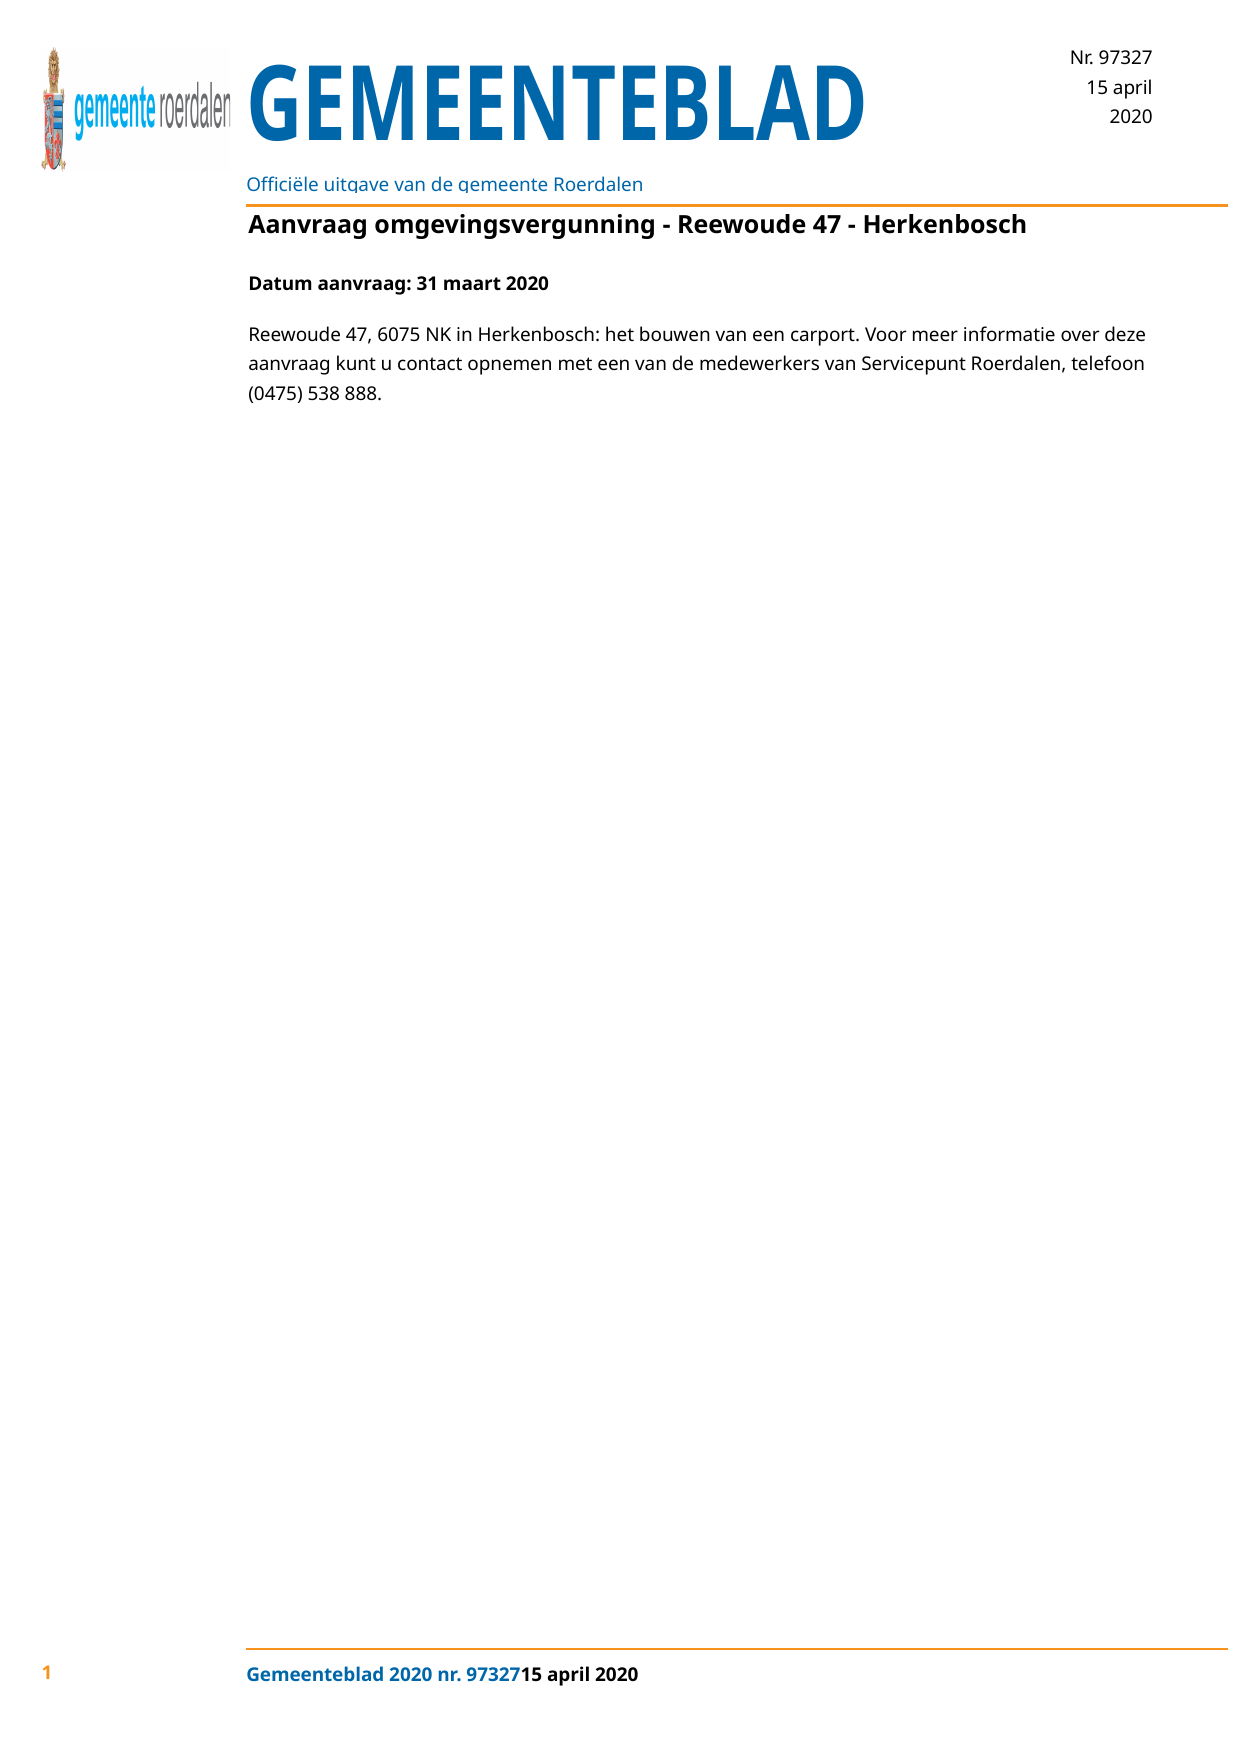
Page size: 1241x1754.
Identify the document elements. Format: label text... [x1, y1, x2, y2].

picture [41, 47, 231, 172]
text Reewoude 47, 6075 NK in Herkenbosch: het bouwen van een carport. Voor meer informatie over deze aanvraag kunt u contact opnemen met een van de medewerkers van Servicepunt Roerdalen, telefoon (0475) 538 888. [248, 321, 1152, 406]
text Datum aanvraag: 31 maart 2020 [248, 270, 1152, 296]
text Aanvraag omgevingsvergunning - Reewoude 47 - Herkenbosch [248, 207, 1152, 241]
